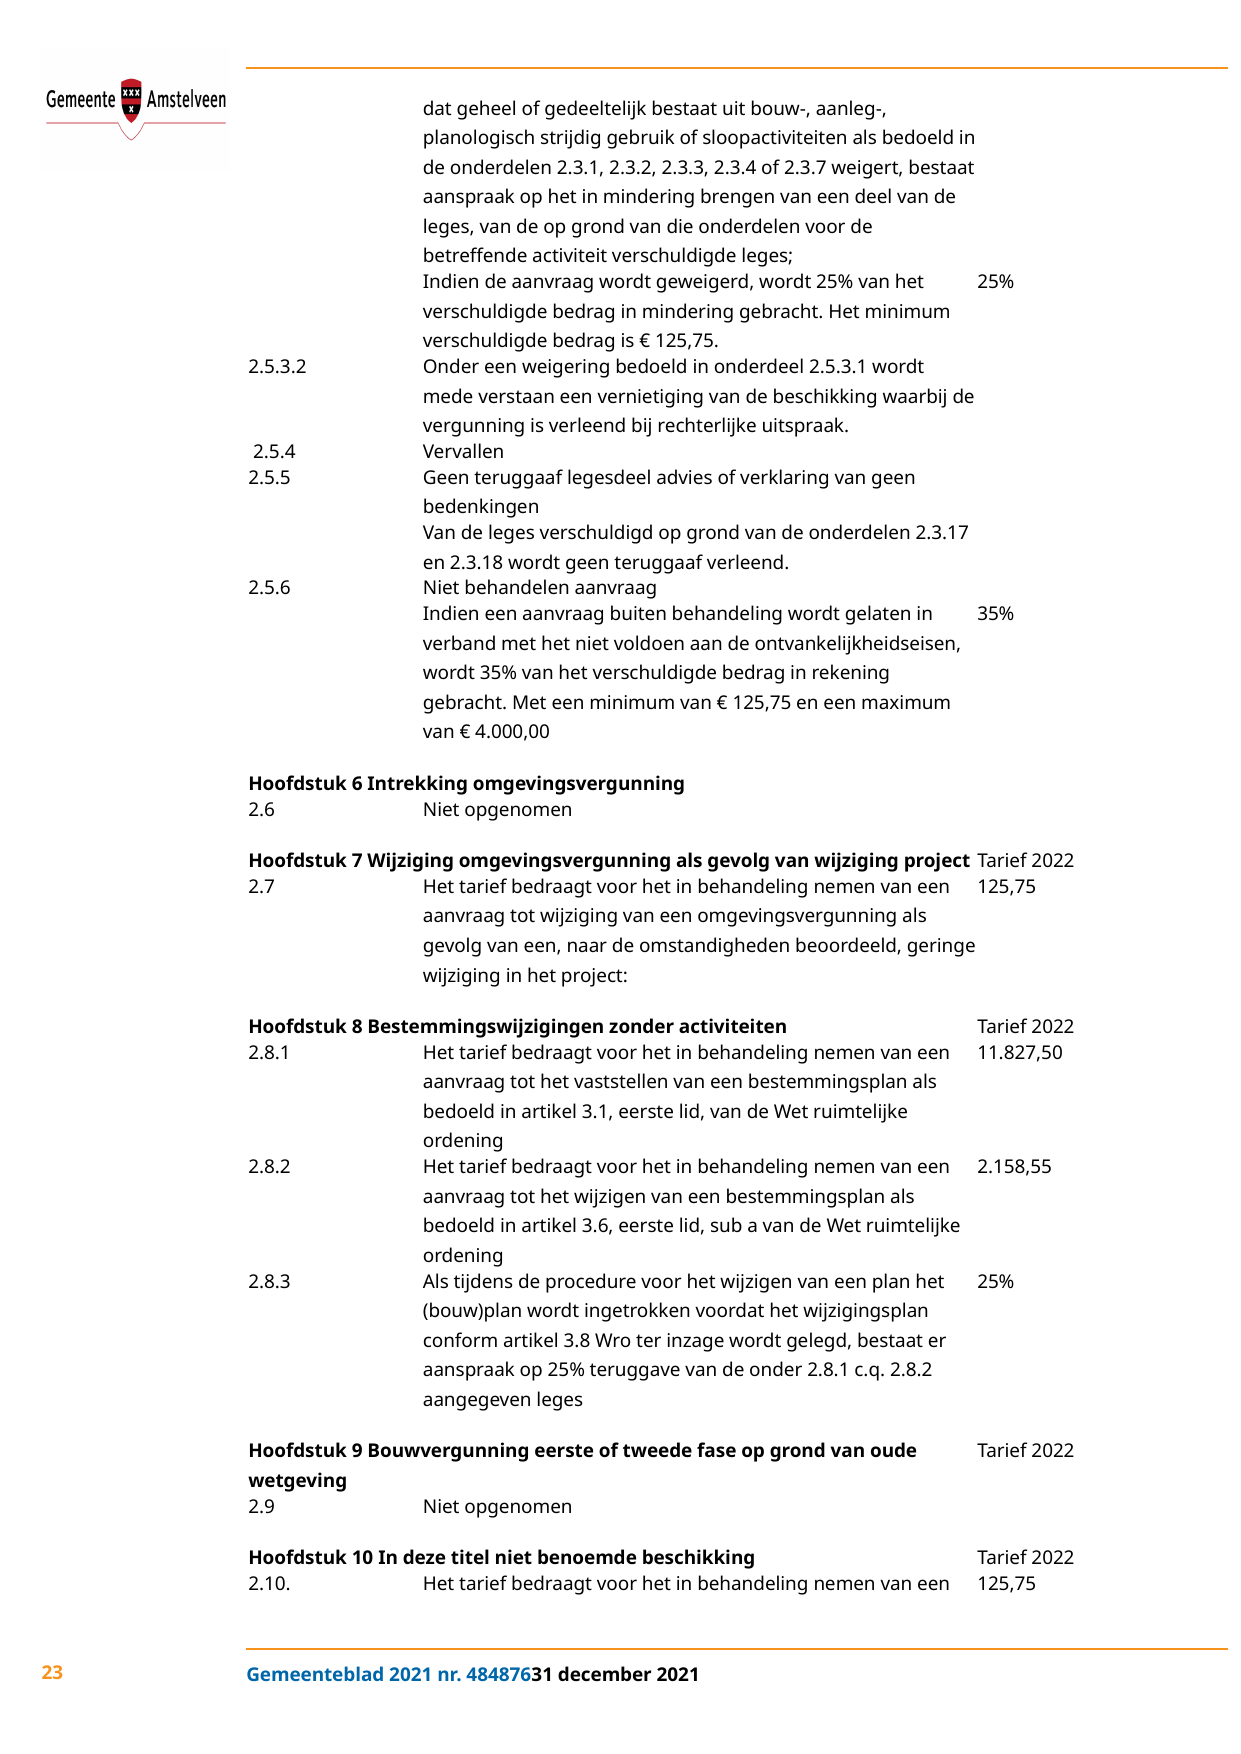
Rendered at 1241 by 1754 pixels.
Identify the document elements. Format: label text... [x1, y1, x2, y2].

table_cell dat geheel of gedeeltelijk bestaat uit bouw-, aanleg-, planologisch strijdig gebruik of sloopactiviteiten als bedoeld in de onderdelen 2.3.1, 2.3.2, 2.3.3, 2.3.4 of 2.3.7 weigert, bestaat aanspraak op het in mindering brengen van een deel van de leges, van de op grond van die onderdelen voor de betreffende activiteit verschuldigde leges; [423, 95, 977, 268]
table_cell [977, 796, 1152, 822]
table_cell [248, 988, 423, 1013]
table_cell 2.10. [248, 1570, 423, 1596]
table_cell [977, 744, 1152, 770]
table_cell [977, 575, 1152, 600]
table_cell 25% [977, 269, 1152, 353]
table_cell Tarief 2022 [977, 1545, 1152, 1570]
table_cell 2.8.3 [248, 1268, 423, 1412]
table_cell 11.827,50 [977, 1039, 1152, 1153]
table_cell 2.5.4 [248, 438, 423, 464]
table_cell [248, 744, 423, 770]
table_cell [248, 269, 423, 353]
table_cell [248, 822, 423, 847]
table_cell Hoofdstuk 8 Bestemmingswijzigingen zonder activiteiten [248, 1013, 977, 1039]
table_cell Het tarief bedraagt voor het in behandeling nemen van een aanvraag tot wijziging van een omgevingsvergunning als gevolg van een, naar de omstandigheden beoordeeld, geringe wijziging in het project: [423, 873, 977, 987]
table_cell [977, 353, 1152, 438]
table_cell [248, 600, 423, 744]
table_cell [248, 519, 423, 574]
table_cell 2.6 [248, 796, 423, 822]
table_cell Het tarief bedraagt voor het in behandeling nemen van een aanvraag tot het vaststellen van een bestemmingsplan als bedoeld in artikel 3.1, eerste lid, van de Wet ruimtelijke ordening [423, 1039, 977, 1153]
table_cell [977, 770, 1152, 796]
table_cell Indien de aanvraag wordt geweigerd, wordt 25% van het verschuldigde bedrag in mindering gebracht. Het minimum verschuldigde bedrag is € 125,75. [423, 269, 977, 353]
table_cell Hoofdstuk 10 In deze titel niet benoemde beschikking [248, 1545, 977, 1570]
table_cell [423, 988, 977, 1013]
table_cell 2.9 [248, 1493, 423, 1519]
table_cell Tarief 2022 [977, 847, 1152, 873]
table_cell 2.8.1 [248, 1039, 423, 1153]
table_cell Niet behandelen aanvraag [423, 575, 977, 600]
table_cell [977, 438, 1152, 464]
table_cell 35% [977, 600, 1152, 744]
table_cell [423, 822, 977, 847]
table_cell [423, 1519, 977, 1544]
table_cell 2.5.6 [248, 575, 423, 600]
table_cell Hoofdstuk 6 Intrekking omgevingsvergunning [248, 770, 977, 796]
table_cell 2.7 [248, 873, 423, 987]
table_cell [977, 519, 1152, 574]
table_cell 2.158,55 [977, 1154, 1152, 1268]
table_cell Indien een aanvraag buiten behandeling wordt gelaten in verband met het niet voldoen aan de ontvankelijkheidseisen, wordt 35% van het verschuldigde bedrag in rekening gebracht. Met een minimum van € 125,75 en een maximum van € 4.000,00 [423, 600, 977, 744]
table_cell [248, 1412, 423, 1438]
table_cell [248, 95, 423, 268]
table_cell Als tijdens de procedure voor het wijzigen van een plan het (bouw)plan wordt ingetrokken voordat het wijzigingsplan conform artikel 3.8 Wro ter inzage wordt gelegd, bestaat er aanspraak op 25% teruggave van de onder 2.8.1 c.q. 2.8.2 aangegeven leges [423, 1268, 977, 1412]
table_cell Niet opgenomen [423, 796, 977, 822]
table_cell [977, 1412, 1152, 1438]
table_cell [977, 1493, 1152, 1519]
table_cell [423, 744, 977, 770]
table_cell 125,75 [977, 1570, 1152, 1596]
table_cell Tarief 2022 [977, 1438, 1152, 1493]
table_cell [248, 1519, 423, 1544]
table_cell [977, 988, 1152, 1013]
table_cell 2.8.2 [248, 1154, 423, 1268]
table_cell [977, 1519, 1152, 1544]
table_cell Tarief 2022 [977, 1013, 1152, 1039]
table_cell Geen teruggaaf legesdeel advies of verklaring van geen bedenkingen [423, 464, 977, 519]
table_cell Van de leges verschuldigd op grond van de onderdelen 2.3.17 en 2.3.18 wordt geen teruggaaf verleend. [423, 519, 977, 574]
picture [41, 47, 231, 172]
table_cell [423, 1412, 977, 1438]
table_cell Niet opgenomen [423, 1493, 977, 1519]
table_cell Hoofdstuk 7 Wijziging omgevingsvergunning als gevolg van wijziging project [248, 847, 977, 873]
table_cell [977, 95, 1152, 268]
table_cell [977, 464, 1152, 519]
table_cell Vervallen [423, 438, 977, 464]
table_cell Hoofdstuk 9 Bouwvergunning eerste of tweede fase op grond van oude wetgeving [248, 1438, 977, 1493]
table_cell Het tarief bedraagt voor het in behandeling nemen van een aanvraag tot het wijzigen van een bestemmingsplan als bedoeld in artikel 3.6, eerste lid, sub a van de Wet ruimtelijke ordening [423, 1154, 977, 1268]
table_cell 2.5.3.2 [248, 353, 423, 438]
table_cell 2.5.5 [248, 464, 423, 519]
table_cell Het tarief bedraagt voor het in behandeling nemen van een [423, 1570, 977, 1596]
table_cell [977, 822, 1152, 847]
table_cell 25% [977, 1268, 1152, 1412]
table_cell 125,75 [977, 873, 1152, 987]
table_cell Onder een weigering bedoeld in onderdeel 2.5.3.1 wordt mede verstaan een vernietiging van de beschikking waarbij de vergunning is verleend bij rechterlijke uitspraak. [423, 353, 977, 438]
